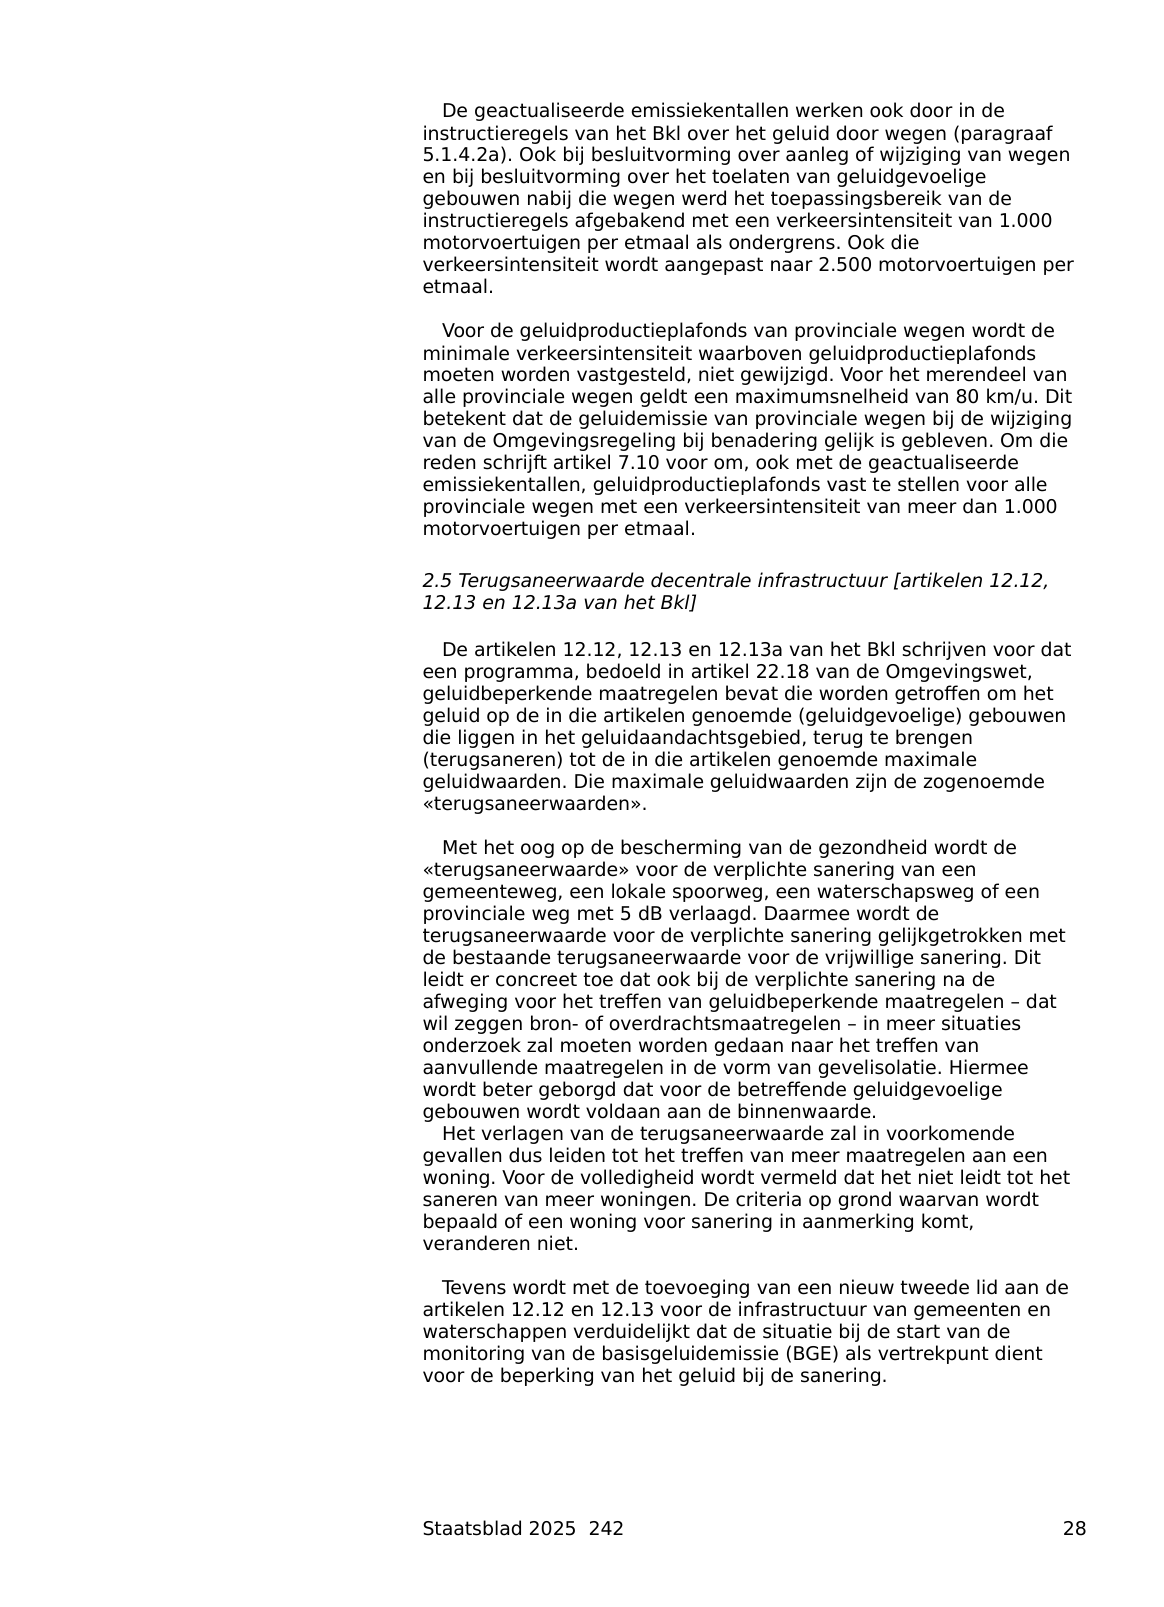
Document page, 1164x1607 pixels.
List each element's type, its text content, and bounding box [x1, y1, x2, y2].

subtitle 2.5 Terugsaneerwaarde decentrale infrastructuur [artikelen 12.12, 12.13 en 12.13a van het Bkl] [422, 570, 1087, 614]
text Met het oog op de bescherming van de gezondheid wordt de «terugsaneerwaarde» voor de verplichte sanering van een gemeenteweg, een lokale spoorweg, een waterschapsweg of een provinciale weg met 5 dB verlaagd. Daarmee wordt de terugsaneerwaarde voor de verplichte sanering gelijkgetrokken met de bestaande terugsaneerwaarde voor de vrijwillige sanering. Dit leidt er concreet toe dat ook bij de verplichte sanering na de afweging voor het treffen van geluidbeperkende maatregelen – dat wil zeggen bron- of overdrachtsmaatregelen – in meer situaties onderzoek zal moeten worden gedaan naar het treffen van aanvullende maatregelen in de vorm van gevelisolatie. Hiermee wordt beter geborgd dat voor de betreffende geluidgevoelige gebouwen wordt voldaan aan de binnenwaarde. [422, 837, 1087, 1123]
text Het verlagen van de terugsaneerwaarde zal in voorkomende gevallen dus leiden tot het treffen van meer maatregelen aan een woning. Voor de volledigheid wordt vermeld dat het niet leidt tot het saneren van meer woningen. De criteria op grond waarvan wordt bepaald of een woning voor sanering in aanmerking komt, veranderen niet. [422, 1123, 1087, 1255]
text Tevens wordt met de toevoeging van een nieuw tweede lid aan de artikelen 12.12 en 12.13 voor de infrastructuur van gemeenten en waterschappen verduidelijkt dat de situatie bij de start van de monitoring van de basisgeluidemissie (BGE) als vertrekpunt dient voor de beperking van het geluid bij de sanering. [422, 1277, 1087, 1387]
text De geactualiseerde emissiekentallen werken ook door in de instructieregels van het Bkl over het geluid door wegen (paragraaf 5.1.4.2a). Ook bij besluitvorming over aanleg of wijziging van wegen en bij besluitvorming over het toelaten van geluidgevoelige gebouwen nabij die wegen werd het toepassingsbereik van de instructieregels afgebakend met een verkeersintensiteit van 1.000 motorvoertuigen per etmaal als ondergrens. Ook die verkeersintensiteit wordt aangepast naar 2.500 motorvoertuigen per etmaal. [422, 100, 1087, 298]
text Voor de geluidproductieplafonds van provinciale wegen wordt de minimale verkeersintensiteit waarboven geluidproductieplafonds moeten worden vastgesteld, niet gewijzigd. Voor het merendeel van alle provinciale wegen geldt een maximumsnelheid van 80 km/u. Dit betekent dat de geluidemissie van provinciale wegen bij de wijziging van de Omgevingsregeling bij benadering gelijk is gebleven. Om die reden schrijft artikel 7.10 voor om, ook met de geactualiseerde emissiekentallen, geluidproductieplafonds vast te stellen voor alle provinciale wegen met een verkeersintensiteit van meer dan 1.000 motorvoertuigen per etmaal. [422, 320, 1087, 540]
text De artikelen 12.12, 12.13 en 12.13a van het Bkl schrijven voor dat een programma, bedoeld in artikel 22.18 van de Omgevingswet, geluidbeperkende maatregelen bevat die worden getroffen om het geluid op de in die artikelen genoemde (geluidgevoelige) gebouwen die liggen in het geluidaandachtsgebied, terug te brengen (terugsaneren) tot de in die artikelen genoemde maximale geluidwaarden. Die maximale geluidwaarden zijn de zogenoemde «terugsaneerwaarden». [422, 639, 1087, 815]
